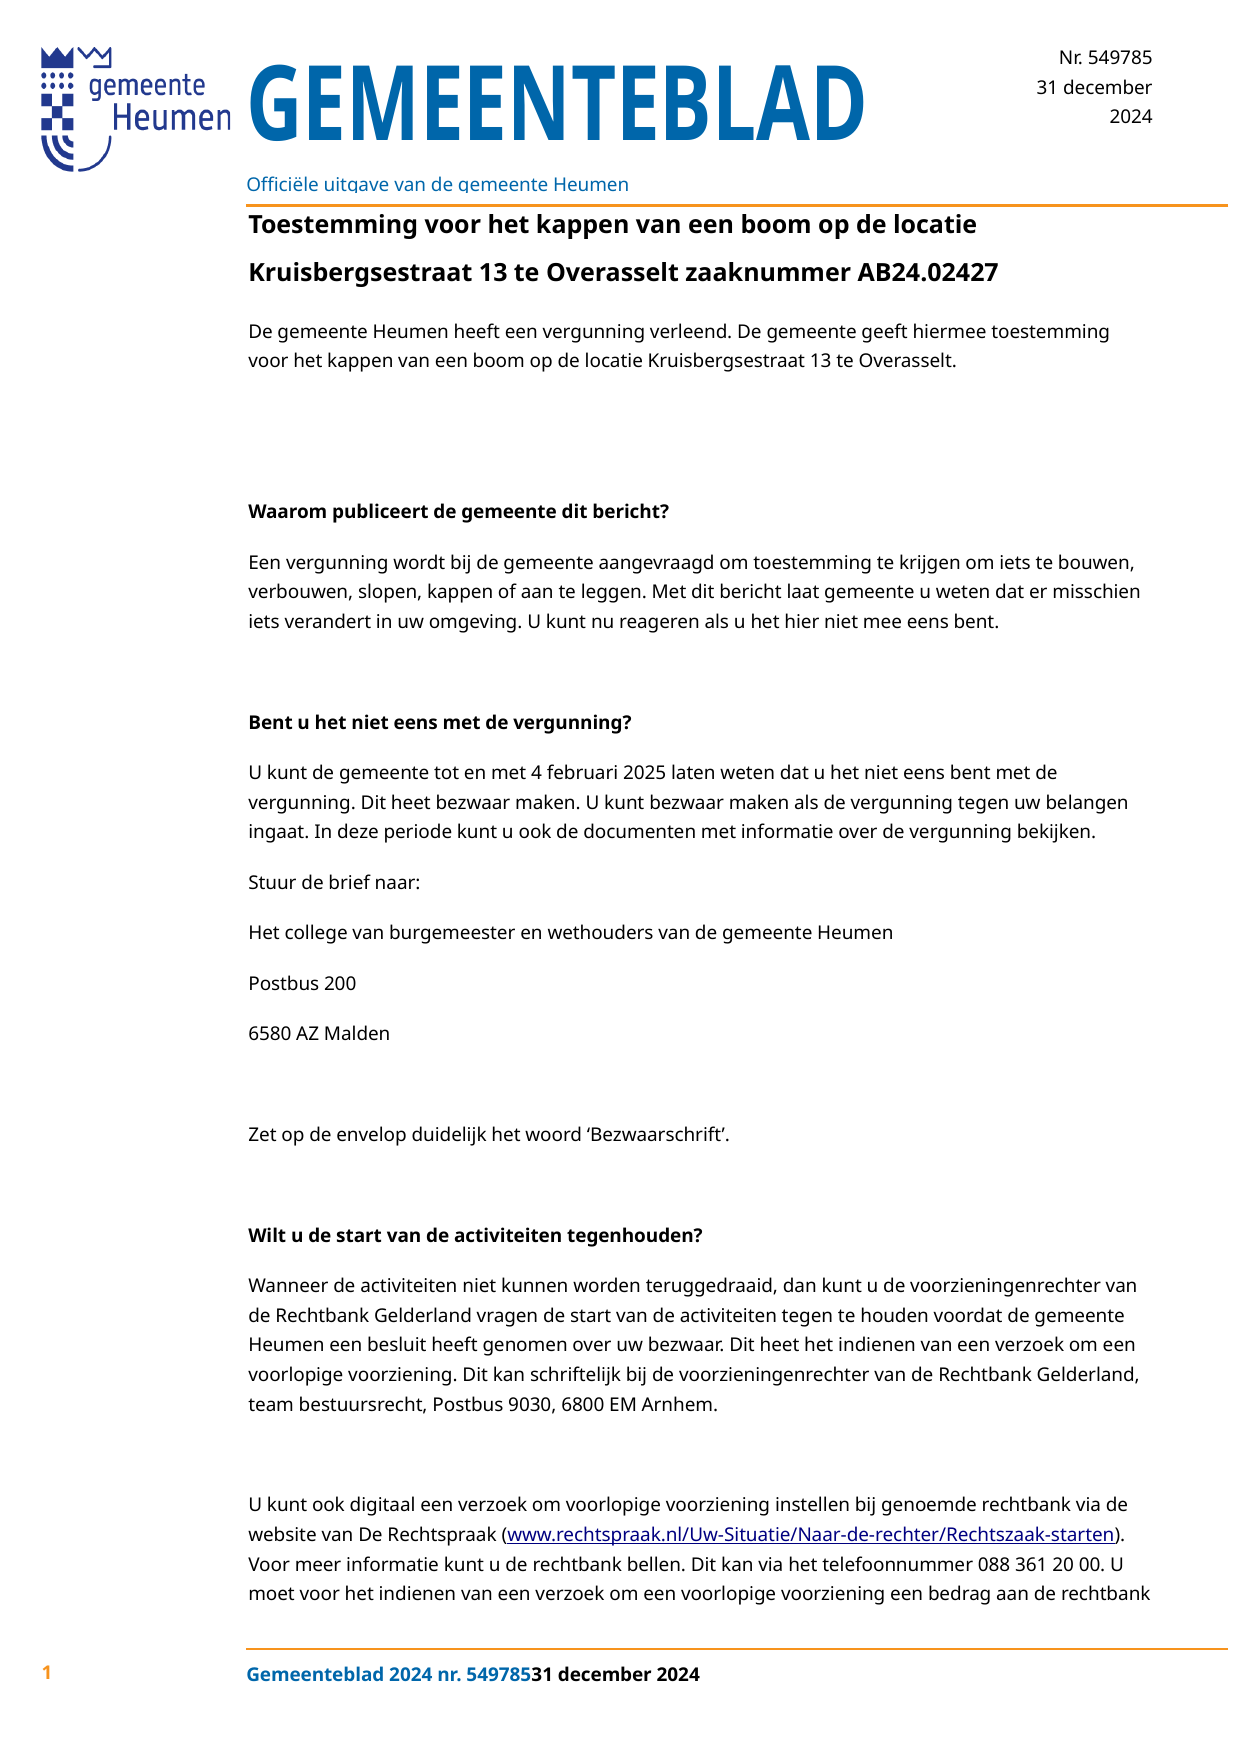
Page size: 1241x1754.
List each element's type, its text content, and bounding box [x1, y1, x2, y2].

text Wilt u de start van de activiteiten tegenhouden? [248, 1222, 1152, 1248]
text Stuur de brief naar: [248, 869, 1152, 895]
text Wanneer de activiteiten niet kunnen worden teruggedraaid, dan kunt u de voorzieningenrechter van de Rechtbank Gelderland vragen de start van de activiteiten tegen te houden voordat de gemeente Heumen een besluit heeft genomen over uw bezwaar. Dit heet het indienen van een verzoek om een voorlopige voorziening. Dit kan schriftelijk bij de voorzieningenrechter van de Rechtbank Gelderland, team bestuursrecht, Postbus 9030, 6800 EM Arnhem. [248, 1272, 1152, 1417]
text U kunt ook digitaal een verzoek om voorlopige voorziening instellen bij genoemde rechtbank via de website van De Rechtspraak (www.rechtspraak.nl/Uw-Situatie/Naar-de-rechter/Rechtszaak-starten). Voor meer informatie kunt u de rechtbank bellen. Dit kan via het telefoonnummer 088 361 20 00. U moet voor het indienen van een verzoek om een voorlopige voorziening een bedrag aan de rechtbank [248, 1492, 1152, 1606]
picture [41, 47, 231, 172]
text Het college van burgemeester en wethouders van de gemeente Heumen [248, 919, 1152, 945]
text De gemeente Heumen heeft een vergunning verleend. De gemeente geeft hiermee toestemming voor het kappen van een boom op de locatie Kruisbergsestraat 13 te Overasselt. [248, 318, 1152, 373]
text U kunt de gemeente tot en met 4 februari 2025 laten weten dat u het niet eens bent met de vergunning. Dit heet bezwaar maken. U kunt bezwaar maken als de vergunning tegen uw belangen ingaat. In deze periode kunt u ook de documenten met informatie over de vergunning bekijken. [248, 759, 1152, 844]
text Waarom publiceert de gemeente dit bericht? [248, 499, 1152, 524]
text Zet op de envelop duidelijk het woord ‘Bezwaarschrift’. [248, 1121, 1152, 1147]
text Bent u het niet eens met de vergunning? [248, 709, 1152, 735]
text Postbus 200 [248, 970, 1152, 996]
text 6580 AZ Malden [248, 1020, 1152, 1046]
text Toestemming voor het kappen van een boom op de locatie Kruisbergsestraat 13 te Overasselt zaaknummer AB24.02427 [248, 207, 1152, 288]
text Een vergunning wordt bij de gemeente aangevraagd om toestemming te krijgen om iets te bouwen, verbouwen, slopen, kappen of aan te leggen. Met dit bericht laat gemeente u weten dat er misschien iets verandert in uw omgeving. U kunt nu reageren als u het hier niet mee eens bent. [248, 549, 1152, 634]
